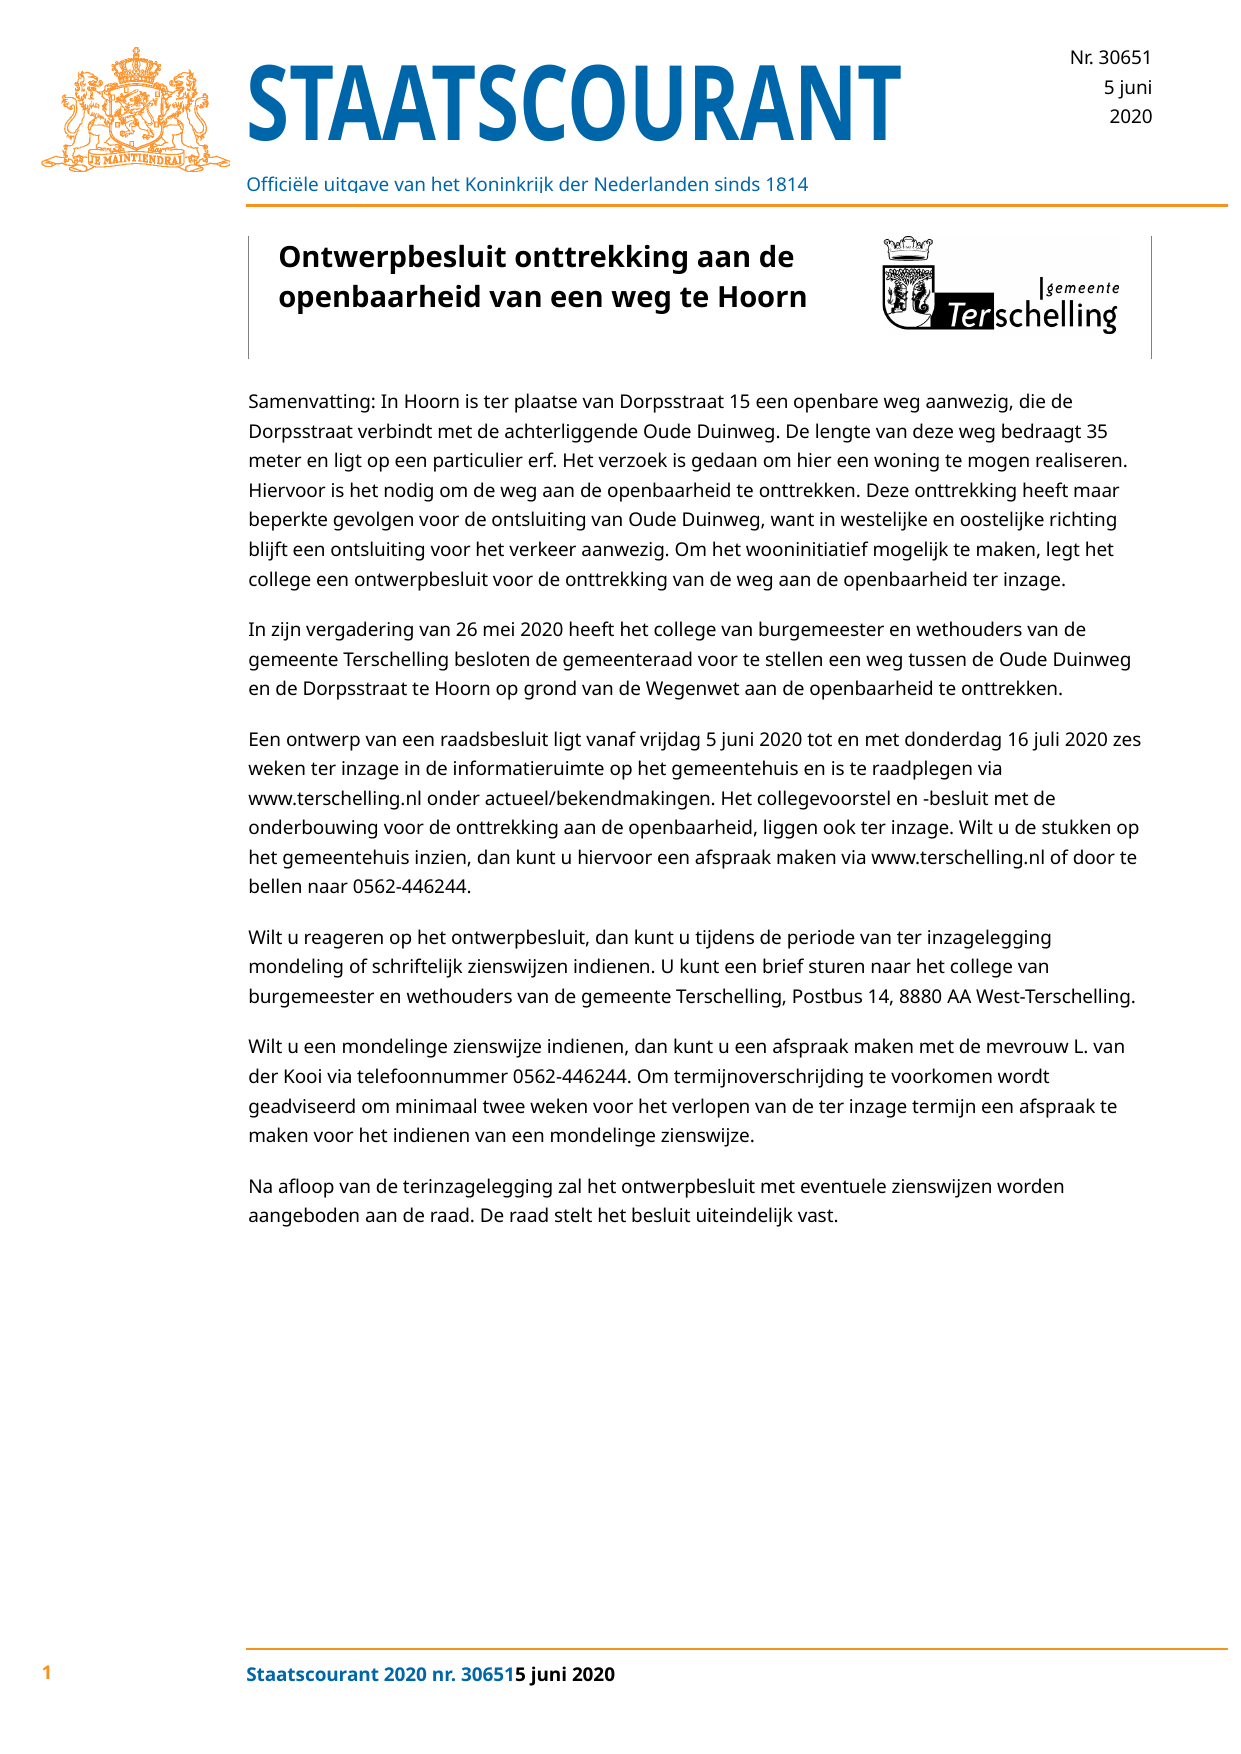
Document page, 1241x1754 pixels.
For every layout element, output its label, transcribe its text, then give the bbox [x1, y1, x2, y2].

picture [41, 47, 231, 172]
text Een ontwerp van een raadsbesluit ligt vanaf vrijdag 5 juni 2020 tot en met donderdag 16 juli 2020 zes weken ter inzage in de informatieruimte op het gemeentehuis en is te raadplegen via www.terschelling.nl onder actueel/bekendmakingen. Het collegevoorstel en -besluit met de onderbouwing voor de onttrekking aan de openbaarheid, liggen ook ter inzage. Wilt u de stukken op het gemeentehuis inzien, dan kunt u hiervoor een afspraak maken via www.terschelling.nl of door te bellen naar 0562-446244. [248, 726, 1152, 899]
table_header [850, 236, 1151, 359]
text Samenvatting: In Hoorn is ter plaatse van Dorpsstraat 15 een openbare weg aanwezig, die de Dorpsstraat verbindt met de achterliggende Oude Duinweg. De lengte van deze weg bedraagt 35 meter en ligt op een particulier erf. Het verzoek is gedaan om hier een woning te mogen realiseren. Hiervoor is het nodig om de weg aan de openbaarheid te onttrekken. Deze onttrekking heeft maar beperkte gevolgen voor de ontsluiting van Oude Duinweg, want in westelijke en oostelijke richting blijft een ontsluiting voor het verkeer aanwezig. Om het wooninitiatief mogelijk te maken, legt het college een ontwerpbesluit voor de onttrekking van de weg aan de openbaarheid ter inzage. [248, 388, 1152, 592]
text In zijn vergadering van 26 mei 2020 heeft het college van burgemeester en wethouders van de gemeente Terschelling besloten de gemeenteraad voor te stellen een weg tussen de Oude Duinweg en de Dorpsstraat te Hoorn op grond van de Wegenwet aan de openbaarheid te onttrekken. [248, 616, 1152, 701]
text Na afloop van de terinzagelegging zal het ontwerpbesluit met eventuele zienswijzen worden aangeboden aan de raad. De raad stelt het besluit uiteindelijk vast. [248, 1173, 1152, 1228]
text Wilt u reageren op het ontwerpbesluit, dan kunt u tijdens de periode van ter inzagelegging mondeling of schriftelijk zienswijzen indienen. U kunt een brief sturen naar het college van burgemeester en wethouders van de gemeente Terschelling, Postbus 14, 8880 AA West-Terschelling. [248, 924, 1152, 1009]
picture [882, 236, 1119, 334]
text Wilt u een mondelinge zienswijze indienen, dan kunt u een afspraak maken met de mevrouw L. van der Kooi via telefoonnummer 0562-446244. Om termijnoverschrijding te voorkomen wordt geadviseerd om minimaal twee weken voor het verlopen van de ter inzage termijn een afspraak te maken voor het indienen van een mondelinge zienswijze. [248, 1034, 1152, 1148]
table_header Ontwerpbesluit onttrekking aan de openbaarheid van een weg te Hoorn [249, 236, 850, 359]
